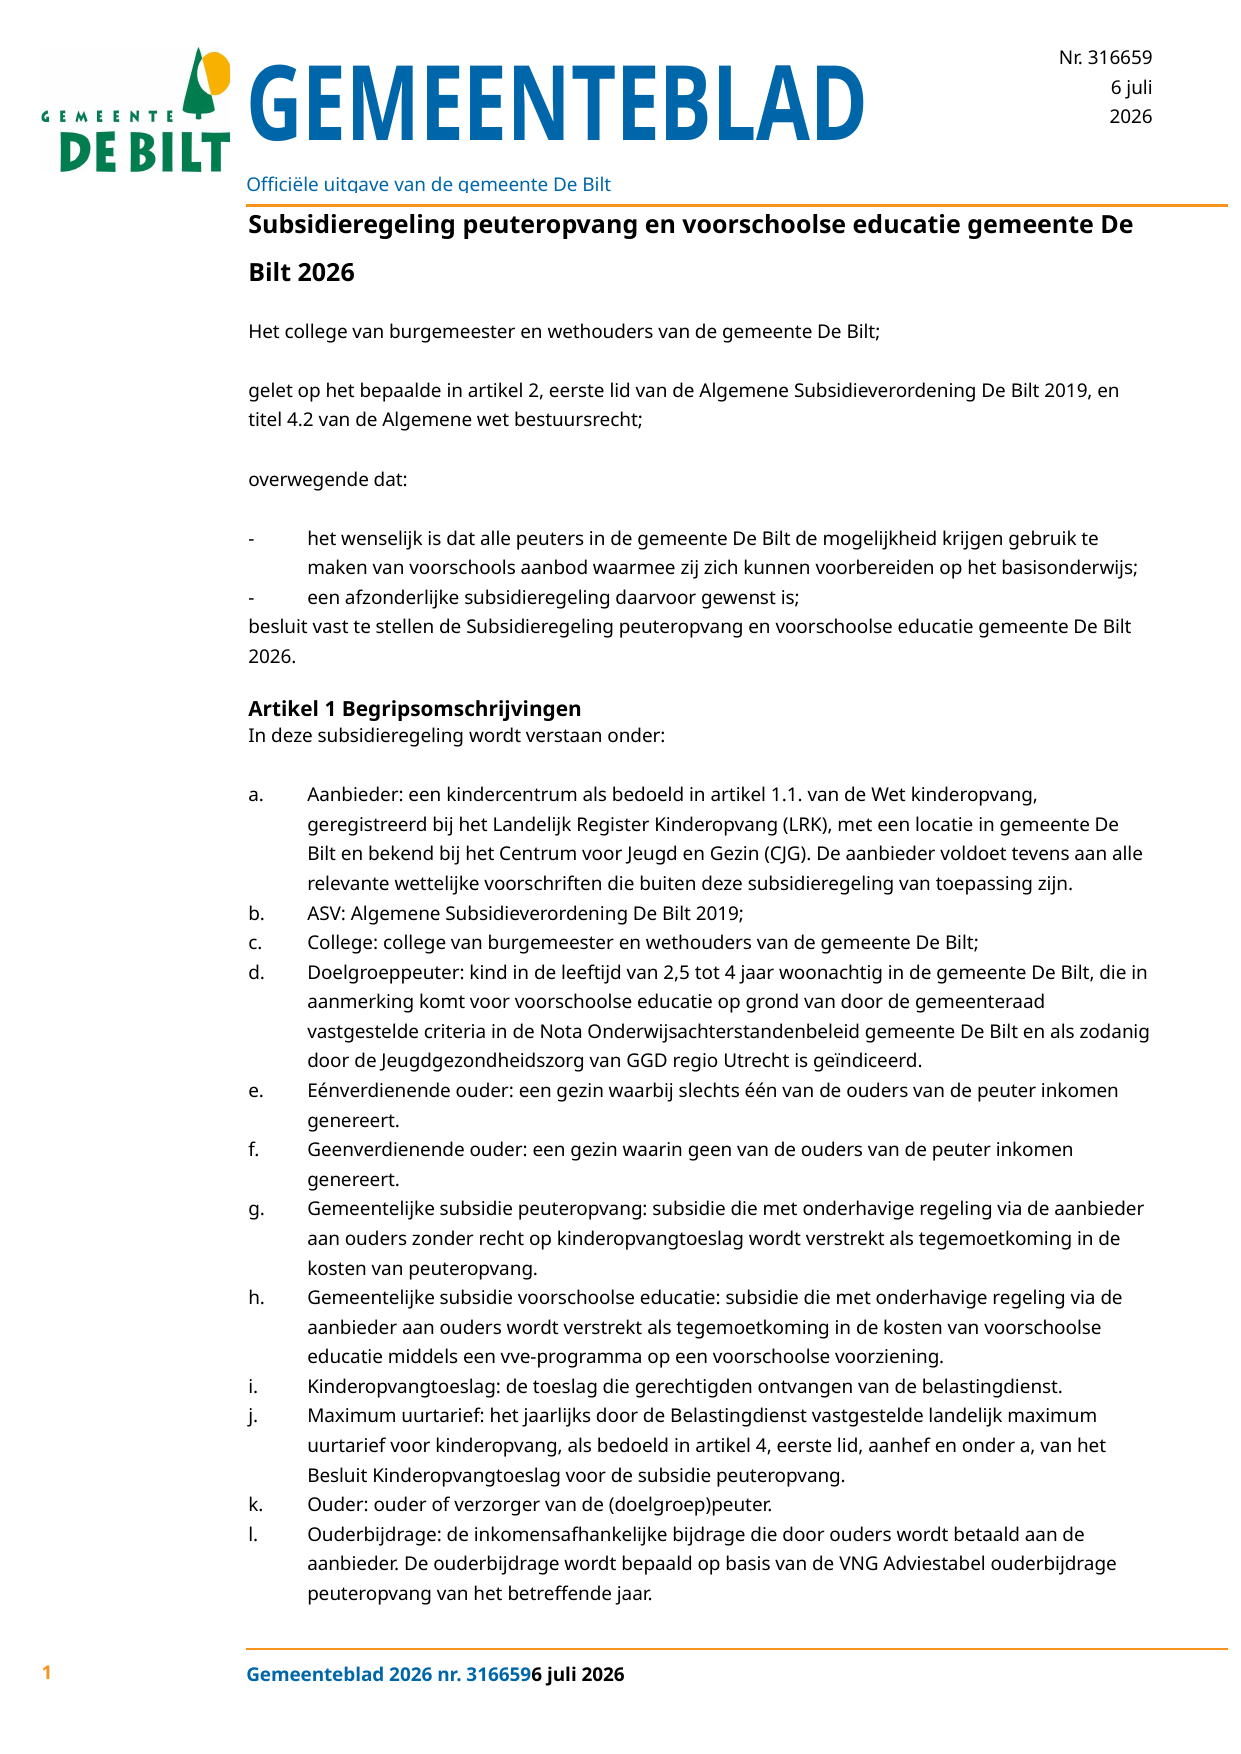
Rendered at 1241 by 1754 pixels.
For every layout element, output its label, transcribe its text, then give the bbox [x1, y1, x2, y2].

list Geenverdienende ouder: een gezin waarin geen van de ouders van de peuter inkomen genereert. [248, 1136, 1152, 1192]
text Subsidieregeling peuteropvang en voorschoolse educatie gemeente De Bilt 2026 [248, 207, 1152, 288]
picture [41, 47, 231, 172]
text In deze subsidieregeling wordt verstaan onder: [248, 722, 1152, 748]
list Eénverdienende ouder: een gezin waarbij slechts één van de ouders van de peuter inkomen genereert. [248, 1077, 1152, 1132]
list Doelgroeppeuter: kind in de leeftijd van 2,5 tot 4 jaar woonachtig in de gemeente De Bilt, die in aanmerking komt voor voorschoolse educatie op grond van door de gemeenteraad vastgestelde criteria in de Nota Onderwijsachterstandenbeleid gemeente De Bilt en als zodanig door de Jeugdgezondheidszorg van GGD regio Utrecht is geïndiceerd. [248, 959, 1152, 1073]
list College: college van burgemeester en wethouders van de gemeente De Bilt; [248, 929, 1152, 955]
list Aanbieder: een kindercentrum als bedoeld in artikel 1.1. van de Wet kinderopvang, geregistreerd bij het Landelijk Register Kinderopvang (LRK), met een locatie in gemeente De Bilt en bekend bij het Centrum voor Jeugd en Gezin (CJG). De aanbieder voldoet tevens aan alle relevante wettelijke voorschriften die buiten deze subsidieregeling van toepassing zijn. [248, 781, 1152, 896]
list Gemeentelijke subsidie peuteropvang: subsidie die met onderhavige regeling via de aanbieder aan ouders zonder recht op kinderopvangtoeslag wordt verstrekt als tegemoetkoming in de kosten van peuteropvang. [248, 1196, 1152, 1280]
list Maximum uurtarief: het jaarlijks door de Belastingdienst vastgestelde landelijk maximum uurtarief voor kinderopvang, als bedoeld in artikel 4, eerste lid, aanhef en onder a, van het Besluit Kinderopvangtoeslag voor de subsidie peuteropvang. [248, 1403, 1152, 1487]
list Gemeentelijke subsidie voorschoolse educatie: subsidie die met onderhavige regeling via de aanbieder aan ouders wordt verstrekt als tegemoetkoming in de kosten van voorschoolse educatie middels een vve-programma op een voorschoolse voorziening. [248, 1284, 1152, 1369]
text Het college van burgemeester en wethouders van de gemeente De Bilt; [248, 318, 1152, 344]
text gelet op het bepaalde in artikel 2, eerste lid van de Algemene Subsidieverordening De Bilt 2019, en titel 4.2 van de Algemene wet bestuursrecht; [248, 377, 1152, 432]
list ASV: Algemene Subsidieverordening De Bilt 2019; [248, 900, 1152, 925]
text overwegende dat: [248, 466, 1152, 492]
list het wenselijk is dat alle peuters in de gemeente De Bilt de mogelijkheid krijgen gebruik te maken van voorschools aanbod waarmee zij zich kunnen voorbereiden op het basisonderwijs; [248, 525, 1152, 580]
text besluit vast te stellen de Subsidieregeling peuteropvang en voorschoolse educatie gemeente De Bilt 2026. [248, 614, 1152, 669]
text Artikel 1 Begripsomschrijvingen [248, 694, 1152, 722]
list een afzonderlijke subsidieregeling daarvoor gewenst is; [248, 584, 1152, 610]
list Ouderbijdrage: de inkomensafhankelijke bijdrage die door ouders wordt betaald aan de aanbieder. De ouderbijdrage wordt bepaald op basis van de VNG Adviestabel ouderbijdrage peuteropvang van het betreffende jaar. [248, 1521, 1152, 1606]
list Kinderopvangtoeslag: de toeslag die gerechtigden ontvangen van de belastingdienst. [248, 1373, 1152, 1399]
list Ouder: ouder of verzorger van de (doelgroep)peuter. [248, 1491, 1152, 1517]
